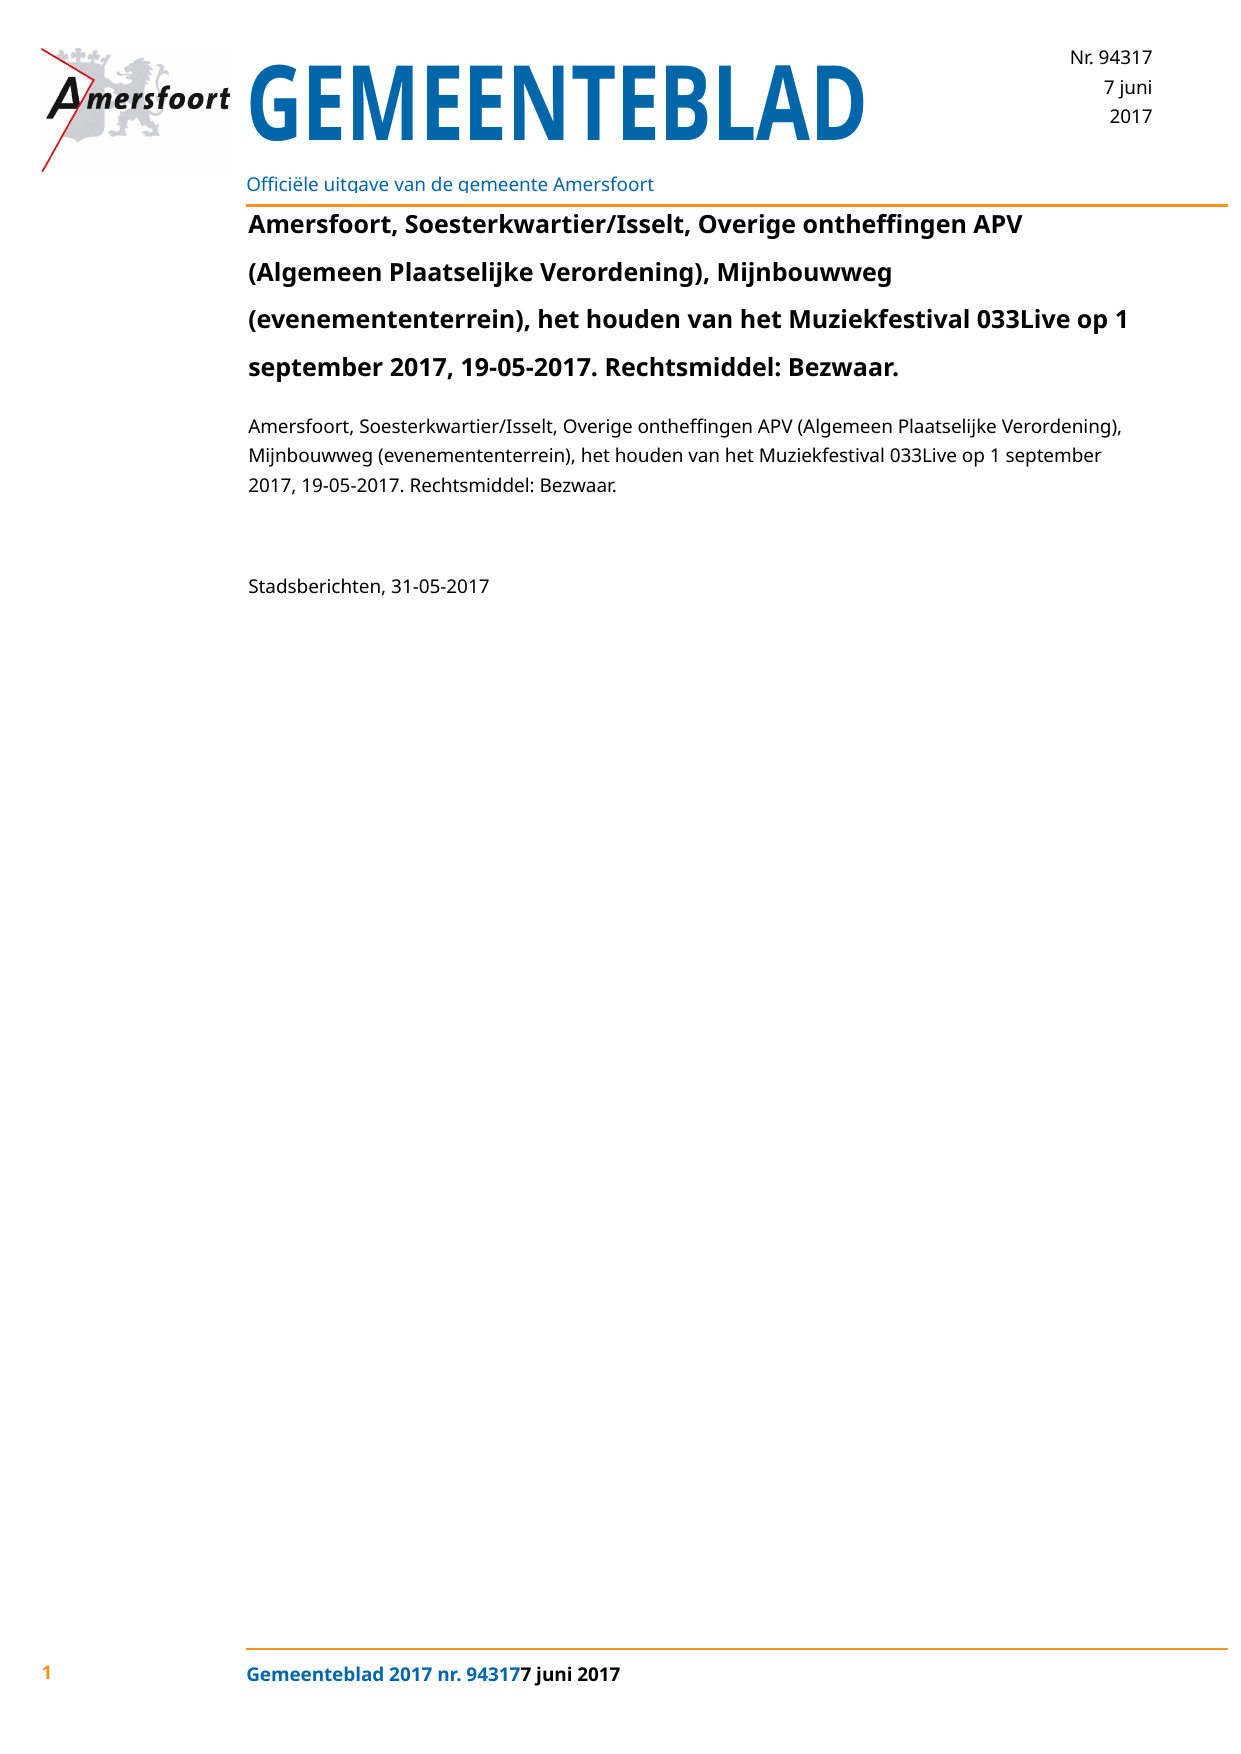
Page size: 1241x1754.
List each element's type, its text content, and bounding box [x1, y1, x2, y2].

text Amersfoort, Soesterkwartier/Isselt, Overige ontheffingen APV (Algemeen Plaatselijke Verordening), Mijnbouwweg (evenemententerrein), het houden van het Muziekfestival 033Live op 1 september 2017, 19-05-2017. Rechtsmiddel: Bezwaar. [248, 413, 1152, 498]
text Amersfoort, Soesterkwartier/Isselt, Overige ontheffingen APV (Algemeen Plaatselijke Verordening), Mijnbouwweg (evenemententerrein), het houden van het Muziekfestival 033Live op 1 september 2017, 19-05-2017. Rechtsmiddel: Bezwaar. [248, 207, 1152, 384]
text Stadsberichten, 31-05-2017 [248, 573, 1152, 599]
picture [41, 47, 231, 172]
